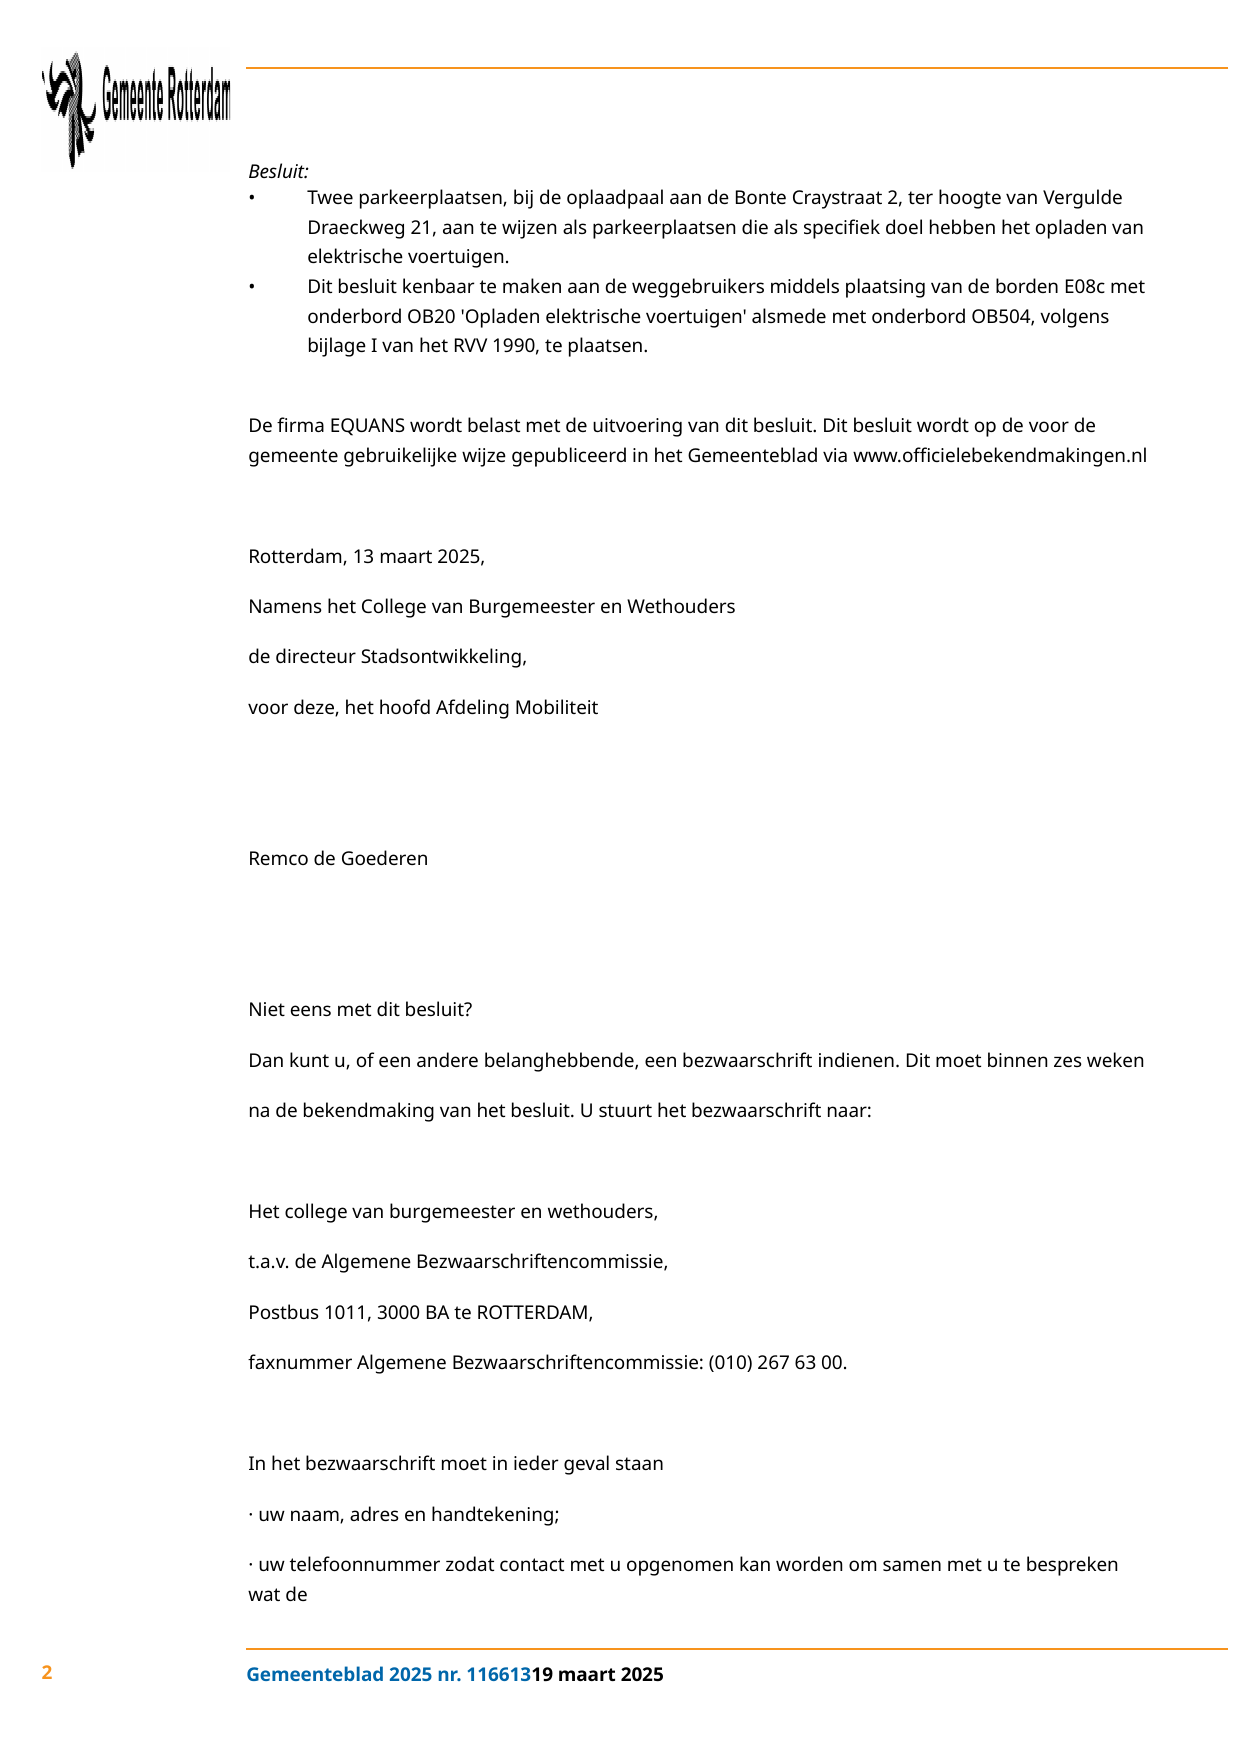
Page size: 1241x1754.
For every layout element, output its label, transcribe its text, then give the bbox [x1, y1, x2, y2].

text Namens het College van Burgemeester en Wethouders [248, 593, 1152, 619]
list Twee parkeerplaatsen, bij de oplaadpaal aan de Bonte Craystraat 2, ter hoogte van Vergulde Draeckweg 21, aan te wijzen als parkeerplaatsen die als specifiek doel hebben het opladen van elektrische voertuigen. [248, 184, 1152, 269]
text Postbus 1011, 3000 BA te ROTTERDAM, [248, 1299, 1152, 1325]
text Niet eens met dit besluit? [248, 997, 1152, 1022]
text Rotterdam, 13 maart 2025, [248, 543, 1152, 568]
picture [41, 47, 231, 172]
text Remco de Goederen [248, 845, 1152, 871]
text Besluit: [248, 159, 1152, 184]
list Dit besluit kenbaar te maken aan de weggebruikers middels plaatsing van de borden E08c met onderbord OB20 'Opladen elektrische voertuigen' alsmede met onderbord OB504, volgens bijlage I van het RVV 1990, te plaatsen. [248, 273, 1152, 358]
text · uw naam, adres en handtekening; [248, 1501, 1152, 1526]
text na de bekendmaking van het besluit. U stuurt het bezwaarschrift naar: [248, 1097, 1152, 1123]
text t.a.v. de Algemene Bezwaarschriftencommissie, [248, 1249, 1152, 1274]
text de directeur Stadsontwikkeling, [248, 644, 1152, 669]
text voor deze, het hoofd Afdeling Mobiliteit [248, 694, 1152, 720]
text · uw telefoonnummer zodat contact met u opgenomen kan worden om samen met u te bespreken wat de [248, 1551, 1152, 1606]
text Dan kunt u, of een andere belanghebbende, een bezwaarschrift indienen. Dit moet binnen zes weken [248, 1047, 1152, 1073]
text faxnummer Algemene Bezwaarschriftencommissie: (010) 267 63 00. [248, 1349, 1152, 1375]
text Het college van burgemeester en wethouders, [248, 1198, 1152, 1224]
text In het bezwaarschrift moet in ieder geval staan [248, 1450, 1152, 1476]
text De firma EQUANS wordt belast met de uitvoering van dit besluit. Dit besluit wordt op de voor de gemeente gebruikelijke wijze gepubliceerd in het Gemeenteblad via www.officielebekendmakingen.nl [248, 412, 1152, 468]
